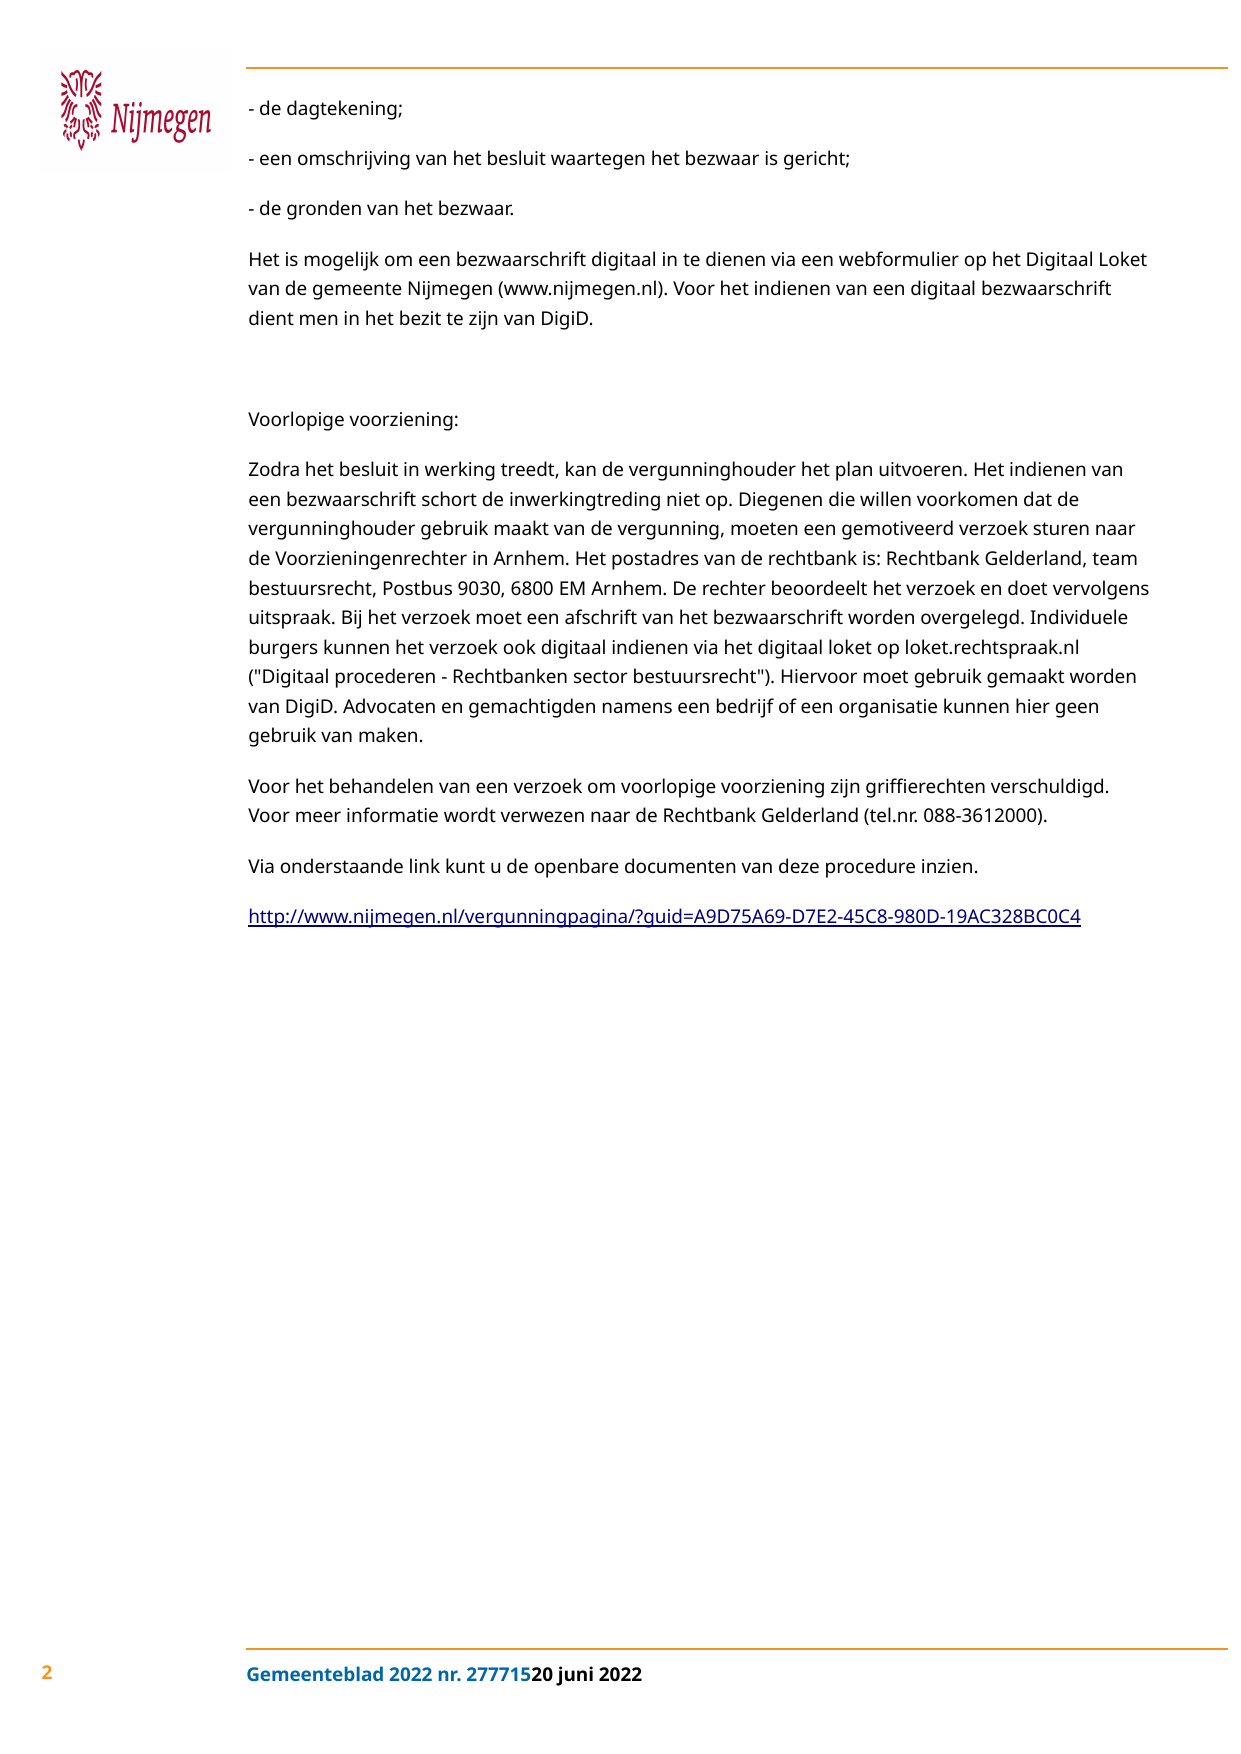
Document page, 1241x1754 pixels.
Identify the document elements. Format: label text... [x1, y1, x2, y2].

text Voor het behandelen van een verzoek om voorlopige voorziening zijn griffierechten verschuldigd. Voor meer informatie wordt verwezen naar de Rechtbank Gelderland (tel.nr. 088-3612000). [248, 773, 1152, 828]
text - de gronden van het bezwaar. [248, 196, 1152, 221]
text - de dagtekening; [248, 95, 1152, 121]
text http://www.nijmegen.nl/vergunningpagina/?guid=A9D75A69-D7E2-45C8-980D-19AC328BC0C4 [248, 903, 1152, 929]
picture [41, 47, 231, 172]
text - een omschrijving van het besluit waartegen het bezwaar is gericht; [248, 145, 1152, 171]
text Voorlopige voorziening: [248, 406, 1152, 432]
text Via onderstaande link kunt u de openbare documenten van deze procedure inzien. [248, 853, 1152, 879]
text Het is mogelijk om een bezwaarschrift digitaal in te dienen via een webformulier op het Digitaal Loket van de gemeente Nijmegen (www.nijmegen.nl). Voor het indienen van een digitaal bezwaarschrift dient men in het bezit te zijn van DigiD. [248, 246, 1152, 331]
text Zodra het besluit in werking treedt, kan de vergunninghouder het plan uitvoeren. Het indienen van een bezwaarschrift schort de inwerkingtreding niet op. Diegenen die willen voorkomen dat de vergunninghouder gebruik maakt van de vergunning, moeten een gemotiveerd verzoek sturen naar de Voorzieningenrechter in Arnhem. Het postadres van de rechtbank is: Rechtbank Gelderland, team bestuursrecht, Postbus 9030, 6800 EM Arnhem. De rechter beoordeelt het verzoek en doet vervolgens uitspraak. Bij het verzoek moet een afschrift van het bezwaarschrift worden overgelegd. Individuele burgers kunnen het verzoek ook digitaal indienen via het digitaal loket op loket.rechtspraak.nl ("Digitaal procederen - Rechtbanken sector bestuursrecht"). Hiervoor moet gebruik gemaakt worden van DigiD. Advocaten en gemachtigden namens een bedrijf of een organisatie kunnen hier geen gebruik van maken. [248, 456, 1152, 748]
